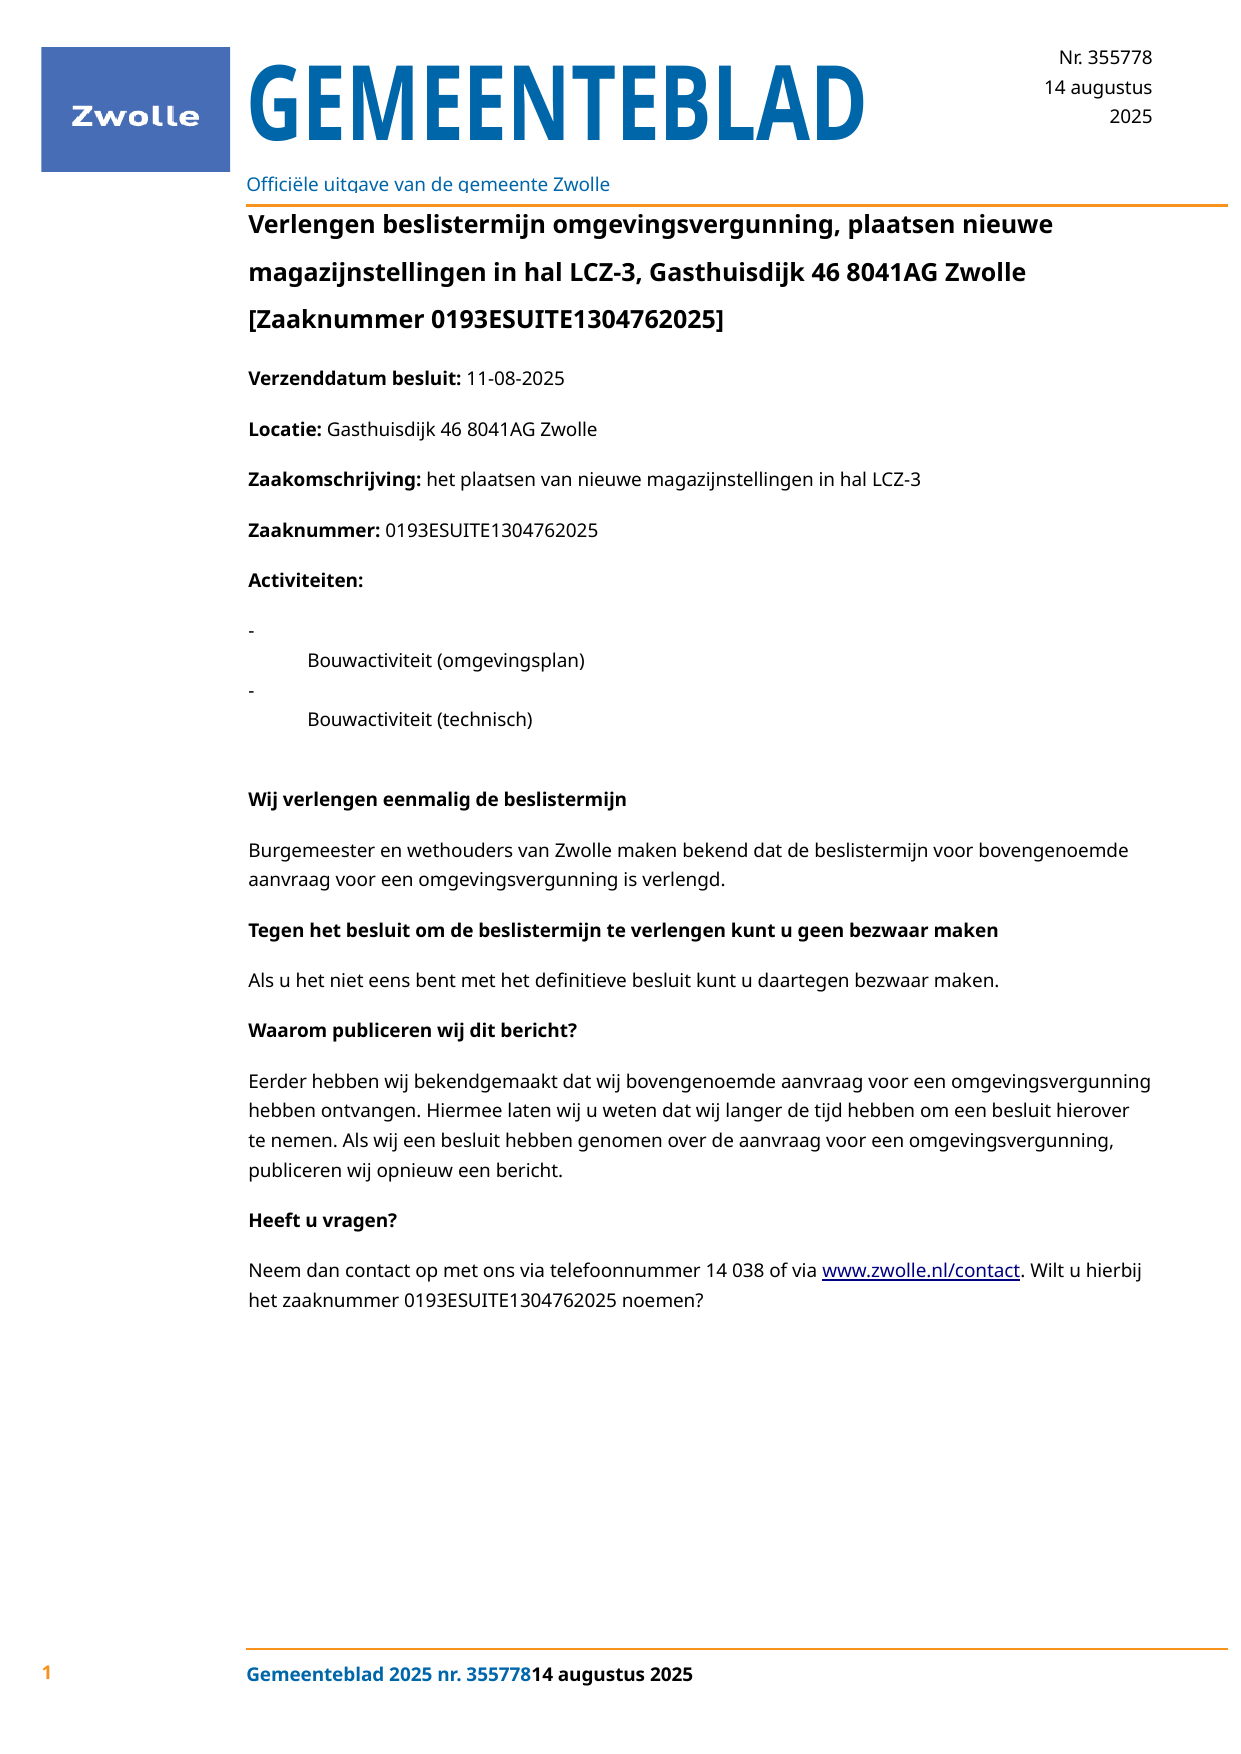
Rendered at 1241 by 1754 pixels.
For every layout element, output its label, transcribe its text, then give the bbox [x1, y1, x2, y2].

text Neem dan contact op met ons via telefoonnummer 14 038 of via www.zwolle.nl/contact. Wilt u hierbij het zaaknummer 0193ESUITE1304762025 noemen? [248, 1258, 1152, 1313]
text Eerder hebben wij bekendgemaakt dat wij bovengenoemde aanvraag voor een omgevingsvergunning hebben ontvangen. Hiermee laten wij u weten dat wij langer de tijd hebben om een besluit hierover te nemen. Als wij een besluit hebben genomen over de aanvraag voor een omgevingsvergunning, publiceren wij opnieuw een bericht. [248, 1068, 1152, 1182]
picture [41, 47, 231, 172]
text Locatie: Gasthuisdijk 46 8041AG Zwolle [248, 416, 1152, 442]
text Activiteiten: [248, 567, 1152, 593]
text Tegen het besluit om de beslistermijn te verlengen kunt u geen bezwaar maken [248, 917, 1152, 942]
text Verlengen beslistermijn omgevingsvergunning, plaatsen nieuwe magazijnstellingen in hal LCZ-3, Gasthuisdijk 46 8041AG Zwolle [Zaaknummer 0193ESUITE1304762025] [248, 207, 1152, 336]
list Bouwactiviteit (technisch) [248, 706, 1152, 732]
text Waarom publiceren wij dit bericht? [248, 1018, 1152, 1043]
list Bouwactiviteit (omgevingsplan) [248, 647, 1152, 673]
text Zaaknummer: 0193ESUITE1304762025 [248, 517, 1152, 542]
text Burgemeester en wethouders van Zwolle maken bekend dat de beslistermijn voor bovengenoemde aanvraag voor een omgevingsvergunning is verlengd. [248, 837, 1152, 892]
text Heeft u vragen? [248, 1207, 1152, 1233]
text Wij verlengen eenmalig de beslistermijn [248, 786, 1152, 812]
text Zaakomschrijving: het plaatsen van nieuwe magazijnstellingen in hal LCZ-3 [248, 466, 1152, 492]
text Verzenddatum besluit: 11-08-2025 [248, 366, 1152, 391]
text Als u het niet eens bent met het definitieve besluit kunt u daartegen bezwaar maken. [248, 967, 1152, 993]
